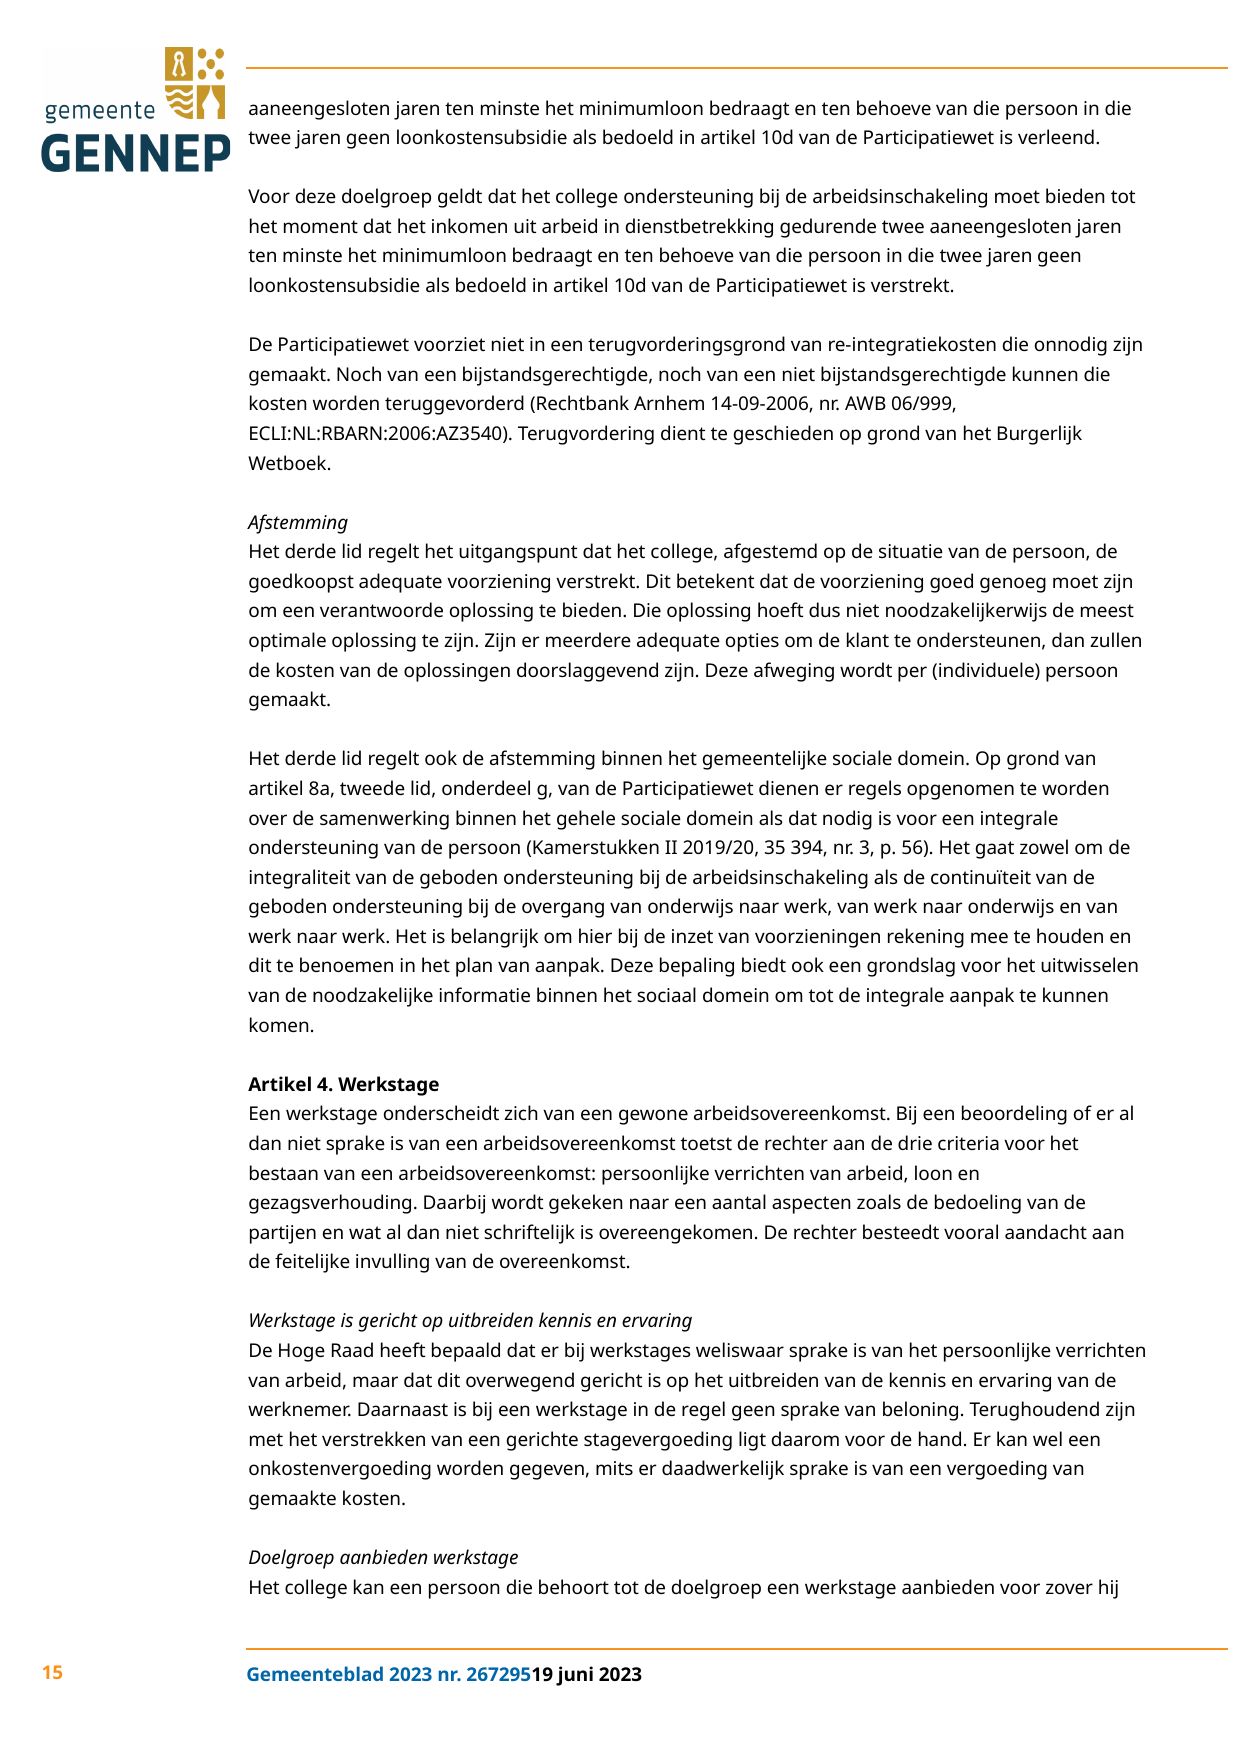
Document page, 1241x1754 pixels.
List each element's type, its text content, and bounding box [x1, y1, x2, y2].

text Het derde lid regelt het uitgangspunt dat het college, afgestemd op de situatie van de persoon, de goedkoopst adequate voorziening verstrekt. Dit betekent dat de voorziening goed genoeg moet zijn om een verantwoorde oplossing te bieden. Die oplossing hoeft dus niet noodzakelijkerwijs de meest optimale oplossing te zijn. Zijn er meerdere adequate opties om de klant te ondersteunen, dan zullen de kosten van de oplossingen doorslaggevend zijn. Deze afweging wordt per (individuele) persoon gemaakt. [248, 538, 1152, 712]
text De Participatiewet voorziet niet in een terugvorderingsgrond van re-integratiekosten die onnodig zijn gemaakt. Noch van een bijstandsgerechtigde, noch van een niet bijstandsgerechtigde kunnen die kosten worden teruggevorderd (Rechtbank Arnhem 14-09-2006, nr. AWB 06/999, ECLI:NL:RBARN:2006:AZ3540). Terugvordering dient te geschieden op grond van het Burgerlijk Wetboek. [248, 331, 1152, 476]
text De Hoge Raad heeft bepaald dat er bij werkstages weliswaar sprake is van het persoonlijke verrichten van arbeid, maar dat dit overwegend gericht is op het uitbreiden van de kennis en ervaring van de werknemer. Daarnaast is bij een werkstage in de regel geen sprake van beloning. Terughoudend zijn met het verstrekken van een gerichte stagevergoeding ligt daarom voor de hand. Er kan wel een onkostenvergoeding worden gegeven, mits er daadwerkelijk sprake is van een vergoeding van gemaakte kosten. [248, 1337, 1152, 1511]
text Afstemming [248, 509, 1152, 535]
text Het derde lid regelt ook de afstemming binnen het gemeentelijke sociale domein. Op grond van artikel 8a, tweede lid, onderdeel g, van de Participatiewet dienen er regels opgenomen te worden over de samenwerking binnen het gehele sociale domein als dat nodig is voor een integrale ondersteuning van de persoon (Kamerstukken II 2019/20, 35 394, nr. 3, p. 56). Het gaat zowel om de integraliteit van de geboden ondersteuning bij de arbeidsinschakeling als de continuïteit van de geboden ondersteuning bij de overgang van onderwijs naar werk, van werk naar onderwijs en van werk naar werk. Het is belangrijk om hier bij de inzet van voorzieningen rekening mee te houden en dit te benoemen in het plan van aanpak. Deze bepaling biedt ook een grondslag voor het uitwisselen van de noodzakelijke informatie binnen het sociaal domein om tot de integrale aanpak te kunnen komen. [248, 746, 1152, 1038]
text Werkstage is gericht op uitbreiden kennis en ervaring [248, 1308, 1152, 1333]
text Voor deze doelgroep geldt dat het college ondersteuning bij de arbeidsinschakeling moet bieden tot het moment dat het inkomen uit arbeid in dienstbetrekking gedurende twee aaneengesloten jaren ten minste het minimumloon bedraagt en ten behoeve van die persoon in die twee jaren geen loonkostensubsidie als bedoeld in artikel 10d van de Participatiewet is verstrekt. [248, 183, 1152, 298]
text aaneengesloten jaren ten minste het minimumloon bedraagt en ten behoeve van die persoon in die twee jaren geen loonkostensubsidie als bedoeld in artikel 10d van de Participatiewet is verleend. [248, 95, 1152, 150]
picture [41, 47, 231, 172]
text Een werkstage onderscheidt zich van een gewone arbeidsovereenkomst. Bij een beoordeling of er al dan niet sprake is van een arbeidsovereenkomst toetst de rechter aan de drie criteria voor het bestaan van een arbeidsovereenkomst: persoonlijke verrichten van arbeid, loon en gezagsverhouding. Daarbij wordt gekeken naar een aantal aspecten zoals de bedoeling van de partijen en wat al dan niet schriftelijk is overeengekomen. De rechter besteedt vooral aandacht aan de feitelijke invulling van de overeenkomst. [248, 1101, 1152, 1274]
text Doelgroep aanbieden werkstage [248, 1544, 1152, 1570]
text Het college kan een persoon die behoort tot de doelgroep een werkstage aanbieden voor zover hij [248, 1574, 1152, 1600]
text Artikel 4. Werkstage [248, 1071, 1152, 1097]
